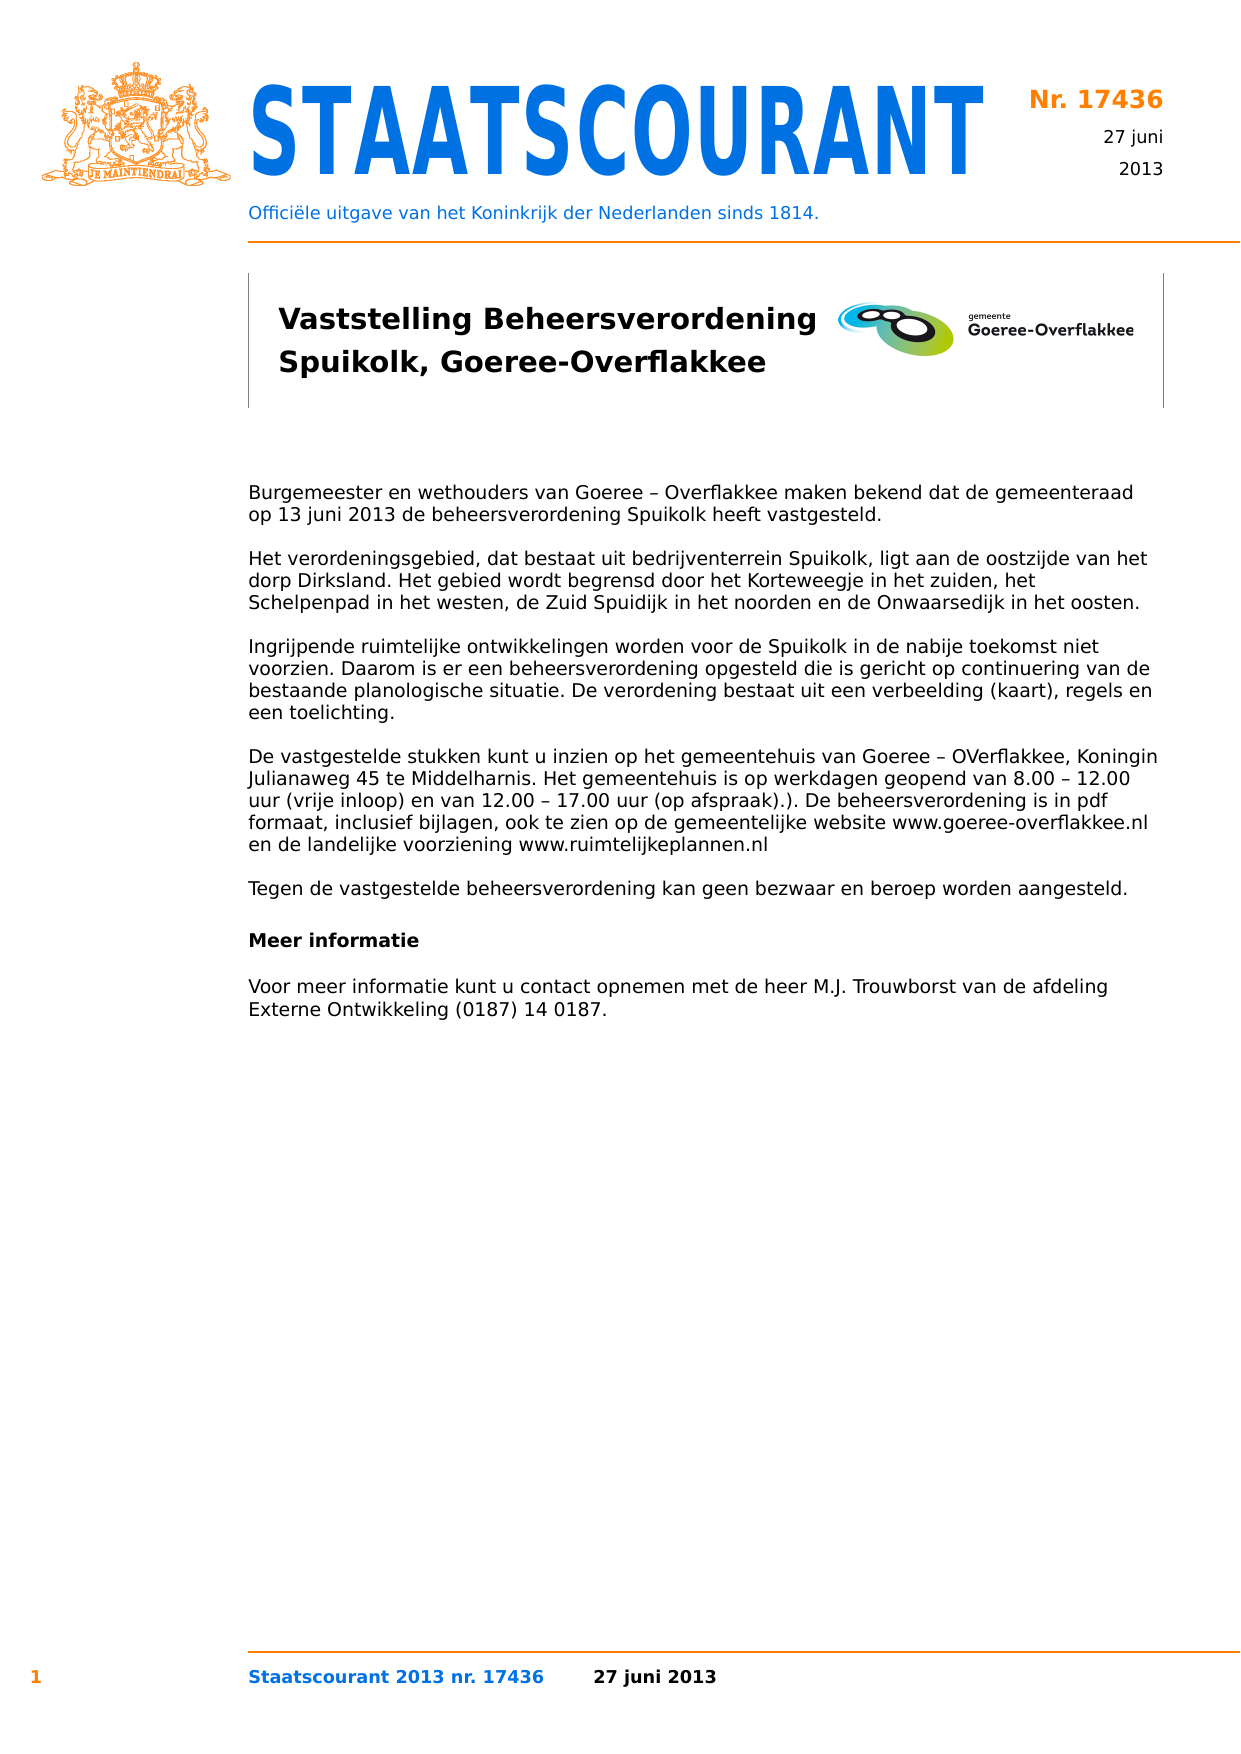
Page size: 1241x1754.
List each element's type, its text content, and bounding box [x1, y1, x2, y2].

table_header STAATSCOURANT [248, 62, 998, 203]
table_header Nr. 17436 [998, 62, 1240, 121]
table_cell Officiële uitgave van het Koninkrijk der Nederlanden sinds 1814. [248, 203, 1240, 241]
text De vastgestelde stukken kunt u inzien op het gemeentehuis van Goeree – OVerflakkee, Koningin Julianaweg 45 te Middelharnis. Het gemeentehuis is op werkdagen geopend van 8.00 – 12.00 uur (vrije inloop) en van 12.00 – 17.00 uur (op afspraak).). De beheersverordening is in pdf formaat, inclusief bijlagen, ook te zien op de gemeentelijke website www.goeree-overflakkee.nl en de landelijke voorziening www.ruimtelijkeplannen.nl [248, 746, 1163, 856]
text Voor meer informatie kunt u contact opnemen met de heer M.J. Trouwborst van de afdeling Externe Ontwikkeling (0187) 14 0187. [248, 976, 1163, 1020]
picture [838, 302, 1134, 356]
picture [41, 62, 231, 186]
table_cell 2013 [998, 153, 1240, 203]
table_cell 27 juni [998, 121, 1240, 153]
subtitle Meer informatie [248, 929, 1163, 951]
text Het verordeningsgebied, dat bestaat uit bedrijventerrein Spuikolk, ligt aan de oostzijde van het dorp Dirksland. Het gebied wordt begrensd door het Korteweegje in het zuiden, het Schelpenpad in het westen, de Zuid Spuidijk in het noorden en de Onwaarsedijk in het oosten. [248, 548, 1163, 614]
text Ingrijpende ruimtelijke ontwikkelingen worden voor de Spuikolk in de nabije toekomst niet voorzien. Daarom is er een beheersverordening opgesteld die is gericht op continuering van de bestaande planologische situatie. De verordening bestaat uit een verbeelding (kaart), regels en een toelichting. [248, 636, 1163, 724]
text Burgemeester en wethouders van Goeree – Overflakkee maken bekend dat de gemeenteraad op 13 juni 2013 de beheersverordening Spuikolk heeft vastgesteld. [248, 482, 1163, 526]
subtitle Vaststelling Beheersverordening Spuikolk, Goeree-Overflakkee [249, 273, 1163, 408]
table_header [25, 62, 248, 241]
text Tegen de vastgestelde beheersverordening kan geen bezwaar en beroep worden aangesteld. [248, 877, 1163, 899]
